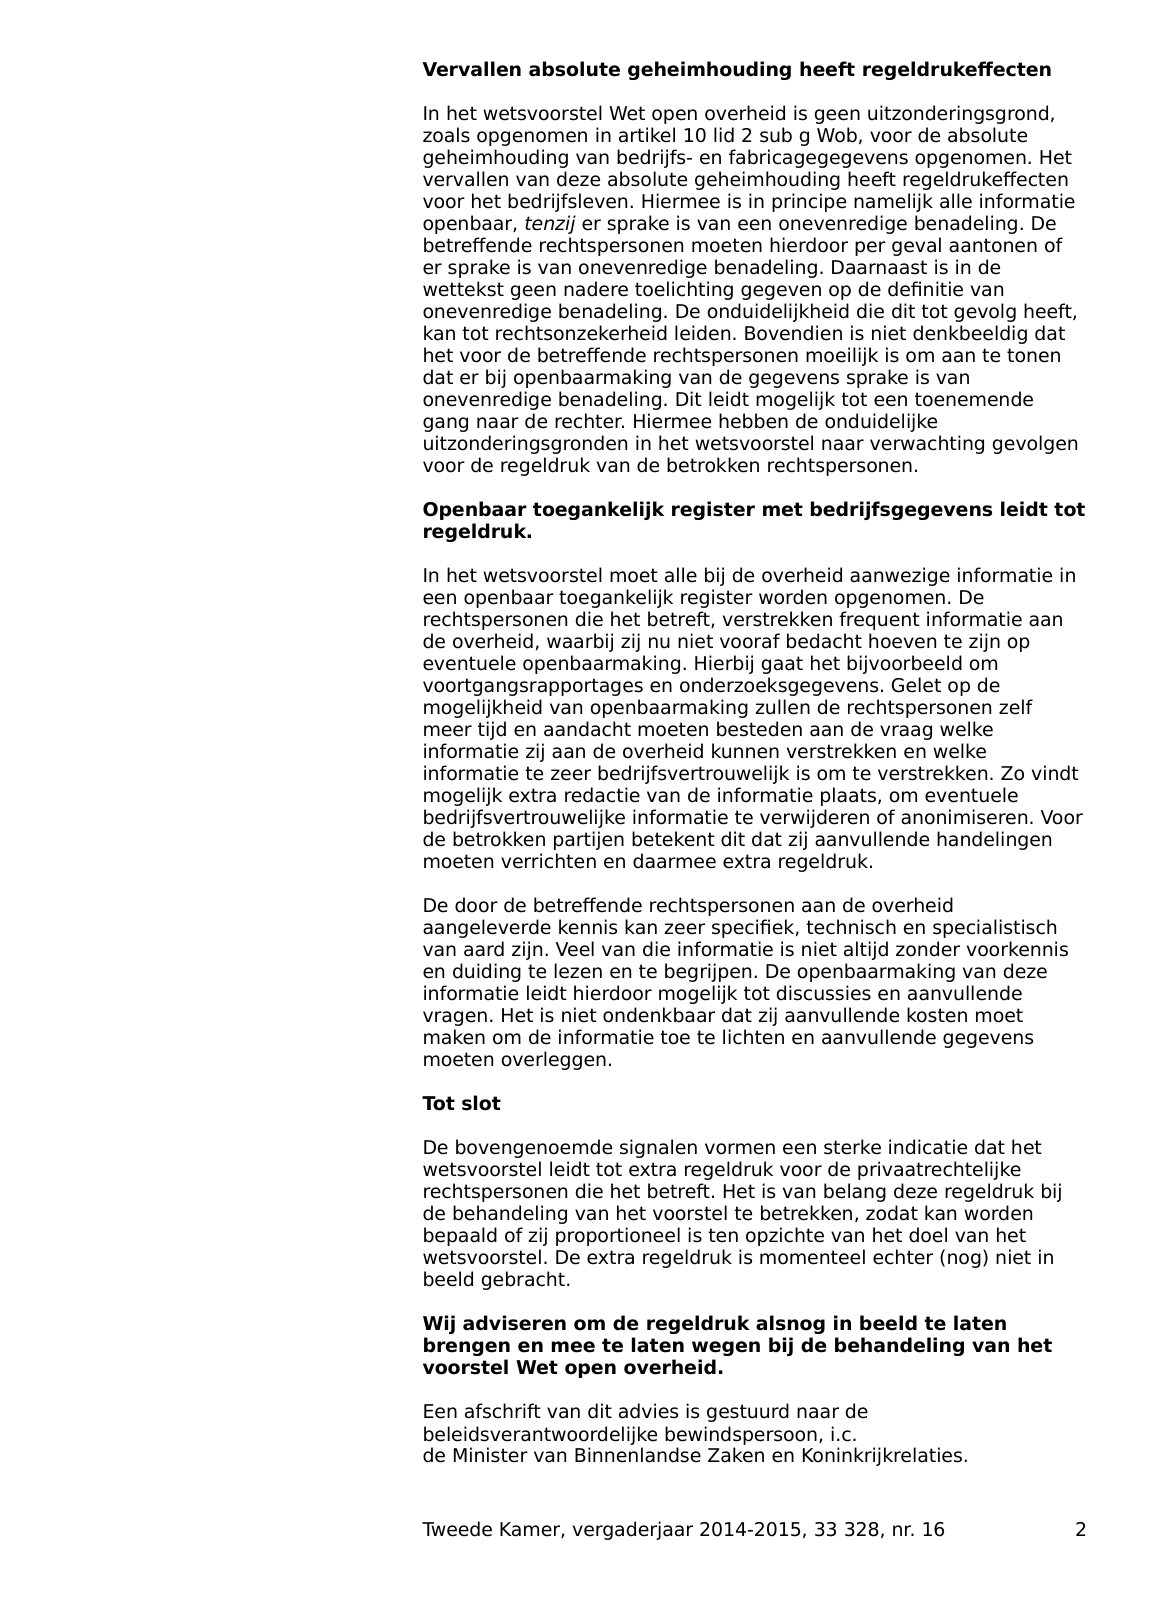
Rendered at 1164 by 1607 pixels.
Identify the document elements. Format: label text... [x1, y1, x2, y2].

text In het wetsvoorstel moet alle bij de overheid aanwezige informatie in een openbaar toegankelijk register worden opgenomen. De rechtspersonen die het betreft, verstrekken frequent informatie aan de overheid, waarbij zij nu niet vooraf bedacht hoeven te zijn op eventuele openbaarmaking. Hierbij gaat het bijvoorbeeld om voortgangsrapportages en onderzoeksgegevens. Gelet op de mogelijkheid van openbaarmaking zullen de rechtspersonen zelf meer tijd en aandacht moeten besteden aan de vraag welke informatie zij aan de overheid kunnen verstrekken en welke informatie te zeer bedrijfsvertrouwelijk is om te verstrekken. Zo vindt mogelijk extra redactie van de informatie plaats, om eventuele bedrijfsvertrouwelijke informatie te verwijderen of anonimiseren. Voor de betrokken partijen betekent dit dat zij aanvullende handelingen moeten verrichten en daarmee extra regeldruk. [422, 565, 1087, 873]
text de Minister van Binnenlandse Zaken en Koninkrijkrelaties. [422, 1445, 1087, 1467]
text In het wetsvoorstel Wet open overheid is geen uitzonderingsgrond, zoals opgenomen in artikel 10 lid 2 sub g Wob, voor de absolute geheimhouding van bedrijfs- en fabricagegegevens opgenomen. Het vervallen van deze absolute geheimhouding heeft regeldrukeffecten voor het bedrijfsleven. Hiermee is in principe namelijk alle informatie openbaar, tenzij er sprake is van een onevenredige benadeling. De betreffende rechtspersonen moeten hierdoor per geval aantonen of er sprake is van onevenredige benadeling. Daarnaast is in de wettekst geen nadere toelichting gegeven op de definitie van onevenredige benadeling. De onduidelijkheid die dit tot gevolg heeft, kan tot rechtsonzekerheid leiden. Bovendien is niet denkbeeldig dat het voor de betreffende rechtspersonen moeilijk is om aan te tonen dat er bij openbaarmaking van de gegevens sprake is van onevenredige benadeling. Dit leidt mogelijk tot een toenemende gang naar de rechter. Hiermee hebben de onduidelijke uitzonderingsgronden in het wetsvoorstel naar verwachting gevolgen voor de regeldruk van de betrokken rechtspersonen. [422, 103, 1087, 477]
subtitle Vervallen absolute geheimhouding heeft regeldrukeffecten [422, 59, 1087, 81]
subtitle Tot slot [422, 1093, 1087, 1115]
text De door de betreffende rechtspersonen aan de overheid aangeleverde kennis kan zeer specifiek, technisch en specialistisch van aard zijn. Veel van die informatie is niet altijd zonder voorkennis en duiding te lezen en te begrijpen. De openbaarmaking van deze informatie leidt hierdoor mogelijk tot discussies en aanvullende vragen. Het is niet ondenkbaar dat zij aanvullende kosten moet maken om de informatie toe te lichten en aanvullende gegevens moeten overleggen. [422, 895, 1087, 1071]
text Wij adviseren om de regeldruk alsnog in beeld te laten brengen en mee te laten wegen bij de behandeling van het voorstel Wet open overheid. [422, 1313, 1087, 1379]
text Een afschrift van dit advies is gestuurd naar de beleidsverantwoordelijke bewindspersoon, i.c. [422, 1401, 1087, 1445]
subtitle Openbaar toegankelijk register met bedrijfsgegevens leidt tot regeldruk. [422, 499, 1087, 543]
text De bovengenoemde signalen vormen een sterke indicatie dat het wetsvoorstel leidt tot extra regeldruk voor de privaatrechtelijke rechtspersonen die het betreft. Het is van belang deze regeldruk bij de behandeling van het voorstel te betrekken, zodat kan worden bepaald of zij proportioneel is ten opzichte van het doel van het wetsvoorstel. De extra regeldruk is momenteel echter (nog) niet in beeld gebracht. [422, 1137, 1087, 1291]
